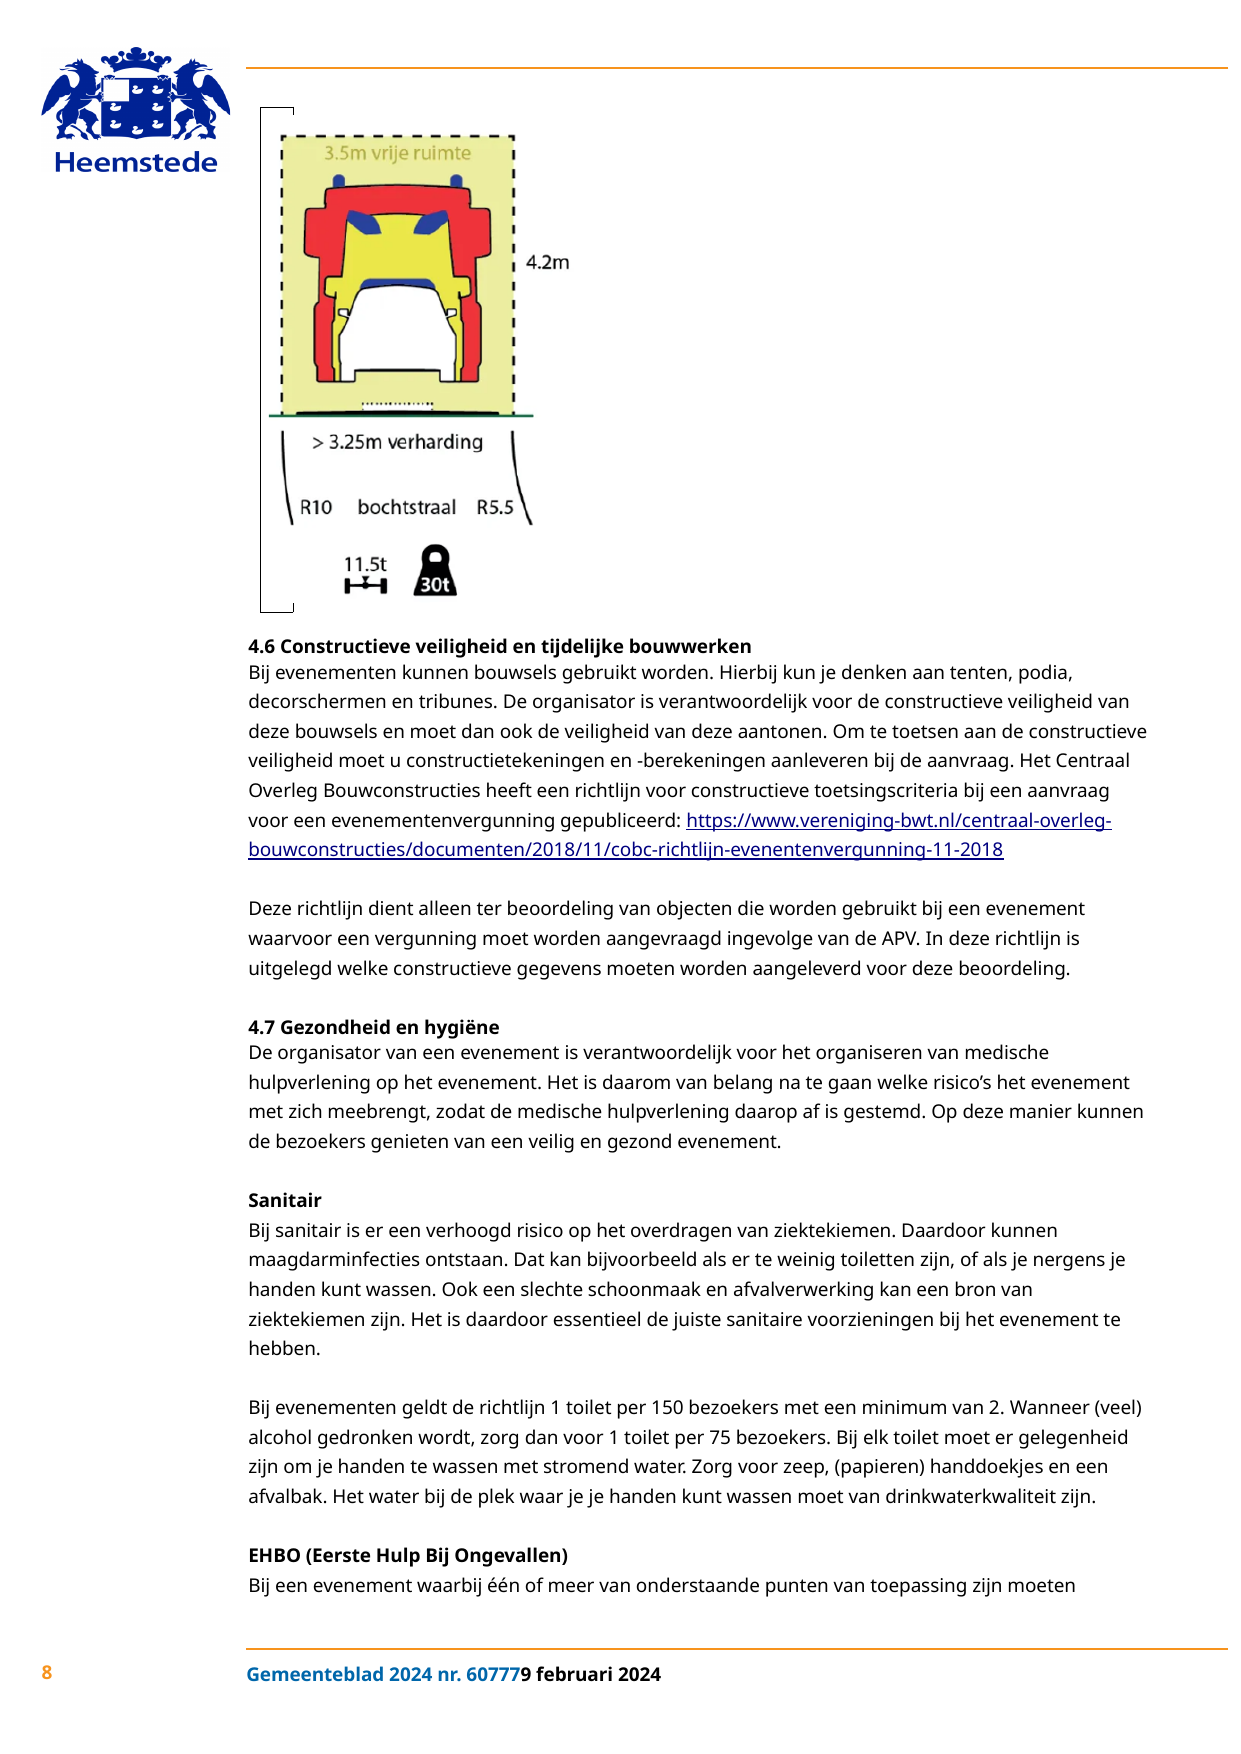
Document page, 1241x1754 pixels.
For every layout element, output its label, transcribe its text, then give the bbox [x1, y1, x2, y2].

text Bij evenementen kunnen bouwsels gebruikt worden. Hierbij kun je denken aan tenten, podia, decorschermen en tribunes. De organisator is verantwoordelijk voor de constructieve veiligheid van deze bouwsels en moet dan ook de veiligheid van deze aantonen. Om te toetsen aan de constructieve veiligheid moet u constructietekeningen en -berekeningen aanleveren bij de aanvraag. Het Centraal Overleg Bouwconstructies heeft een richtlijn voor constructieve toetsingscriteria bij een aanvraag voor een evenementenvergunning gepubliceerd: https://www.vereniging-bwt.nl/centraal-overleg-bouwconstructies/documenten/2018/11/cobc-richtlijn-evenentenvergunning-11-2018 [248, 659, 1152, 862]
text 4.6 Constructieve veiligheid en tijdelijke bouwwerken [248, 633, 1152, 659]
text Deze richtlijn dient alleen ter beoordeling van objecten die worden gebruikt bij een evenement waarvoor een vergunning moet worden aangevraagd ingevolge van de APV. In deze richtlijn is uitgelegd welke constructieve gegevens moeten worden aangeleverd voor deze beoordeling. [248, 896, 1152, 980]
text Bij evenementen geldt de richtlijn 1 toilet per 150 bezoekers met een minimum van 2. Wanneer (veel) alcohol gedronken wordt, zorg dan voor 1 toilet per 75 bezoekers. Bij elk toilet moet er gelegenheid zijn om je handen te wassen met stromend water. Zorg voor zeep, (papieren) handdoekjes en een afvalbak. Het water bij de plek waar je je handen kunt wassen moet van drinkwaterkwaliteit zijn. [248, 1394, 1152, 1509]
text EHBO (Eerste Hulp Bij Ongevallen) [248, 1542, 1152, 1568]
text Bij een evenement waarbij één of meer van onderstaande punten van toepassing zijn moeten [248, 1572, 1152, 1598]
picture [41, 47, 231, 172]
text Sanitair [248, 1187, 1152, 1213]
text 4.7 Gezondheid en hygiëne [248, 1014, 1152, 1039]
picture [268, 115, 594, 603]
text Bij sanitair is er een verhoogd risico op het overdragen van ziektekiemen. Daardoor kunnen maagdarminfecties ontstaan. Dat kan bijvoorbeeld als er te weinig toiletten zijn, of als je nergens je handen kunt wassen. Ook een slechte schoonmaak en afvalverwerking kan een bron van ziektekiemen zijn. Het is daardoor essentieel de juiste sanitaire voorzieningen bij het evenement te hebben. [248, 1217, 1152, 1361]
text De organisator van een evenement is verantwoordelijk voor het organiseren van medische hulpverlening op het evenement. Het is daarom van belang na te gaan welke risico’s het evenement met zich meebrengt, zodat de medische hulpverlening daarop af is gestemd. Op deze manier kunnen de bezoekers genieten van een veilig en gezond evenement. [248, 1039, 1152, 1154]
